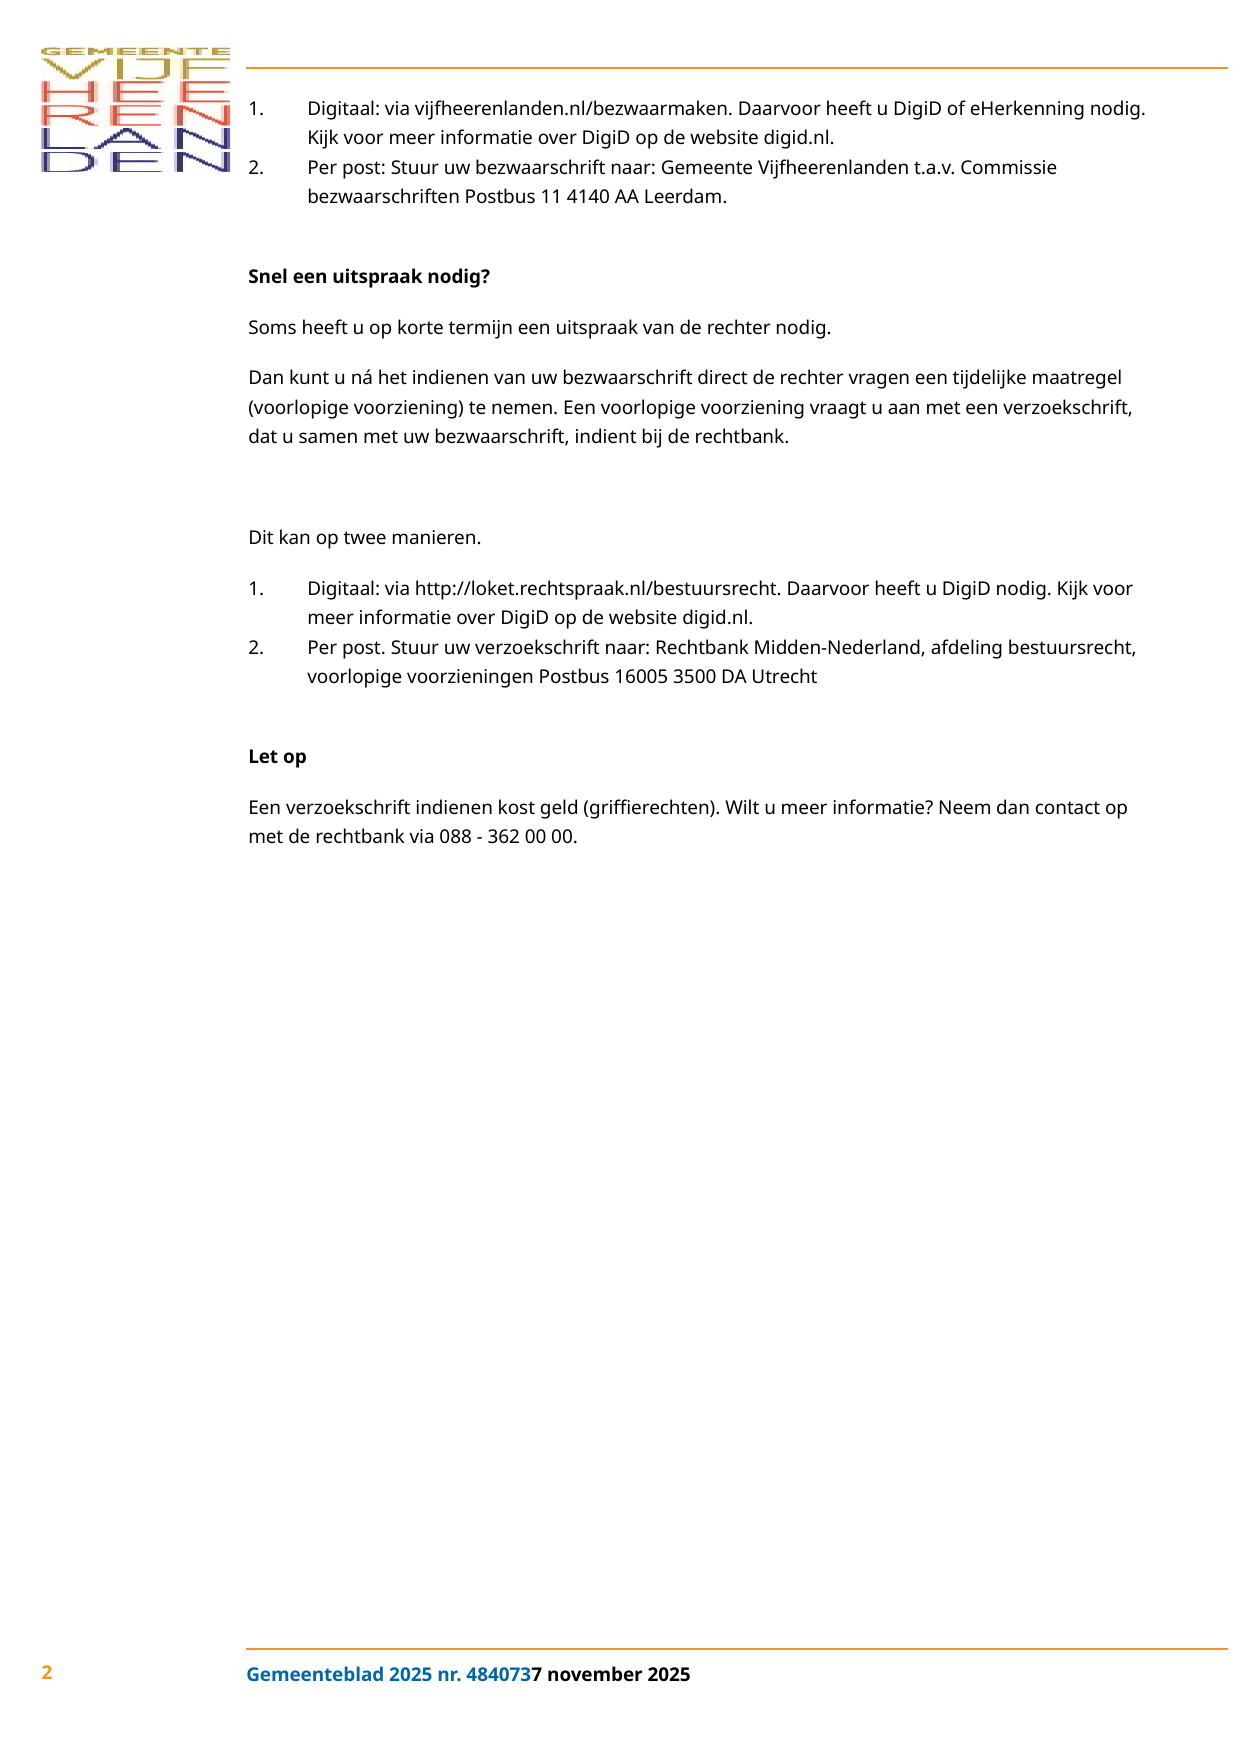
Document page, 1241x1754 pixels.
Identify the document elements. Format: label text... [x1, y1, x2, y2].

list Per post: Stuur uw bezwaarschrift naar: Gemeente Vijfheerenlanden t.a.v. Commissie bezwaarschriften Postbus 11 4140 AA Leerdam. [248, 154, 1152, 209]
text Een verzoekschrift indienen kost geld (griffierechten). Wilt u meer informatie? Neem dan contact op met de rechtbank via 088 - 362 00 00. [248, 794, 1152, 849]
text Dan kunt u ná het indienen van uw bezwaarschrift direct de rechter vragen een tijdelijke maatregel (voorlopige voorziening) te nemen. Een voorlopige voorziening vraagt u aan met een verzoekschrift, dat u samen met uw bezwaarschrift, indient bij de rechtbank. [248, 364, 1152, 449]
text Soms heeft u op korte termijn een uitspraak van de rechter nodig. [248, 314, 1152, 340]
list Digitaal: via vijfheerenlanden.nl/bezwaarmaken. Daarvoor heeft u DigiD of eHerkenning nodig. Kijk voor meer informatie over DigiD op de website digid.nl. [248, 95, 1152, 150]
text Snel een uitspraak nodig? [248, 263, 1152, 289]
text Dit kan op twee manieren. [248, 524, 1152, 550]
text Let op [248, 743, 1152, 769]
picture [41, 47, 231, 172]
list Per post. Stuur uw verzoekschrift naar: Rechtbank Midden-Nederland, afdeling bestuursrecht, voorlopige voorzieningen Postbus 16005 3500 DA Utrecht [248, 634, 1152, 689]
list Digitaal: via http://loket.rechtspraak.nl/bestuursrecht. Daarvoor heeft u DigiD nodig. Kijk voor meer informatie over DigiD op de website digid.nl. [248, 575, 1152, 630]
